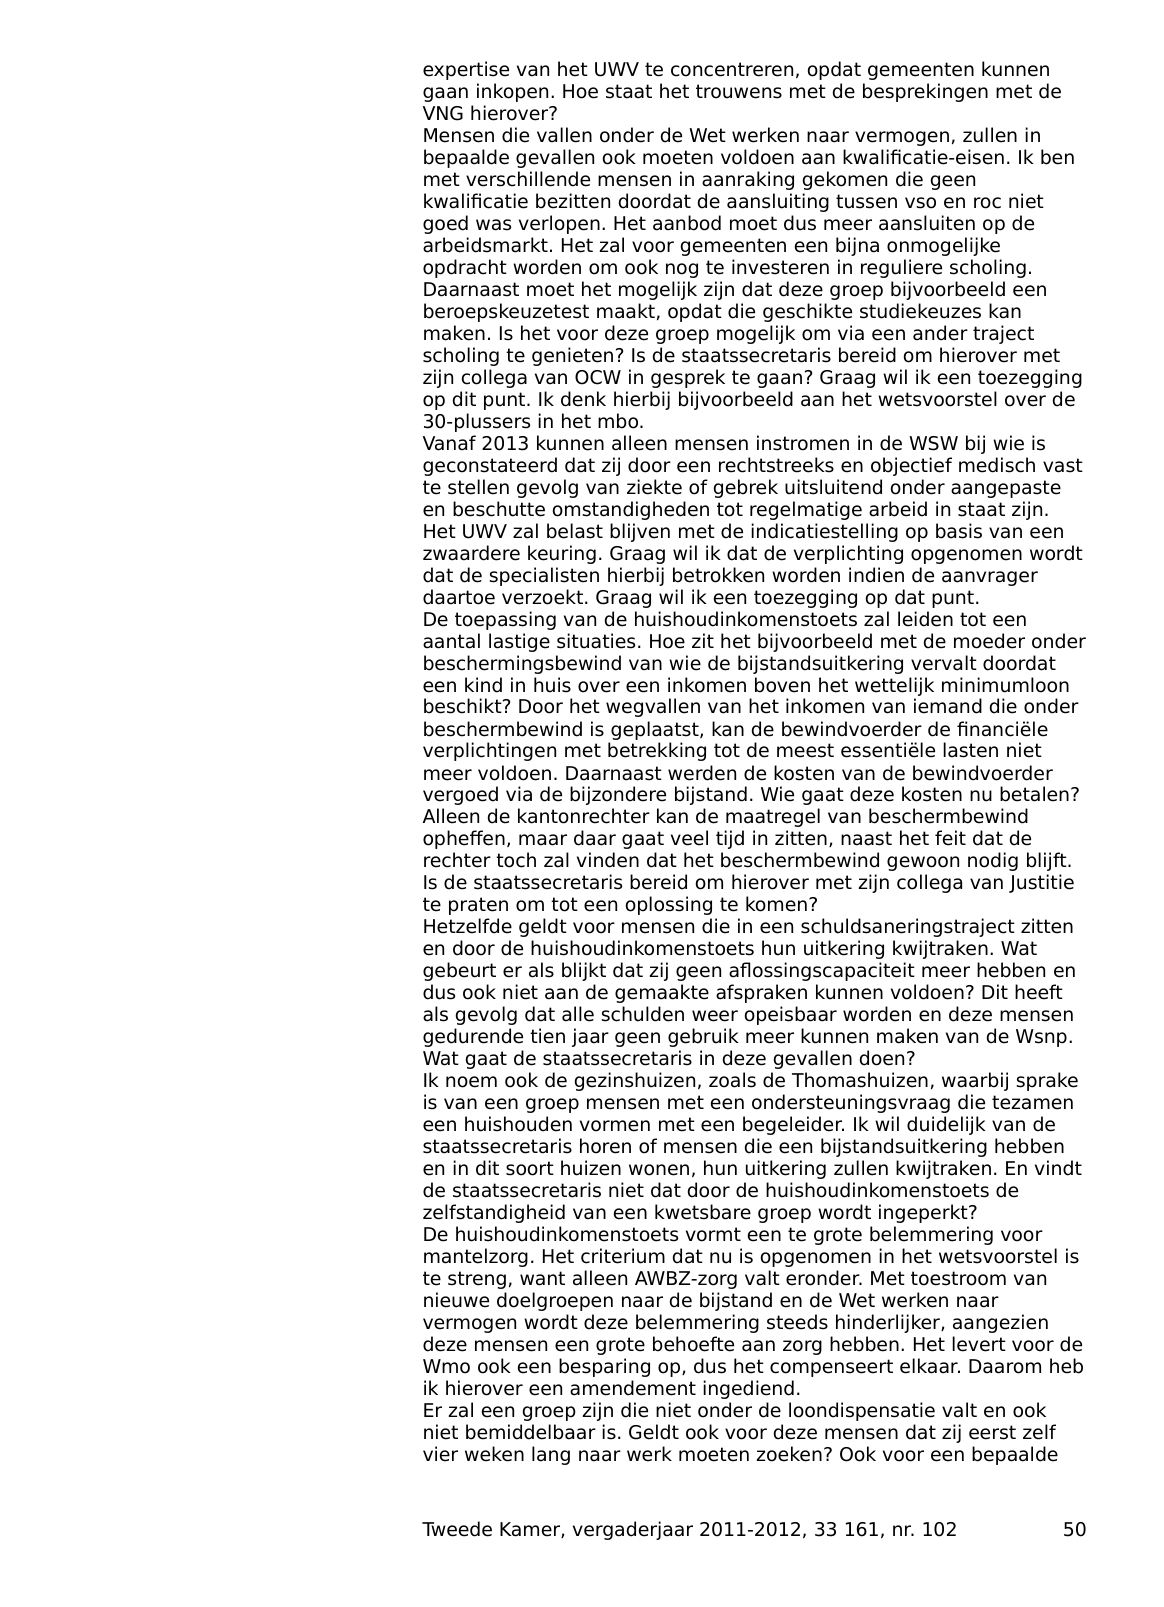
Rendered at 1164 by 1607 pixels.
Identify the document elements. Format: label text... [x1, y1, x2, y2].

text Hetzelfde geldt voor mensen die in een schuldsaneringstraject zitten en door de huishoudinkomenstoets hun uitkering kwijtraken. Wat gebeurt er als blijkt dat zij geen aflossingscapaciteit meer hebben en dus ook niet aan de gemaakte afspraken kunnen voldoen? Dit heeft als gevolg dat alle schulden weer opeisbaar worden en deze mensen gedurende tien jaar geen gebruik meer kunnen maken van de Wsnp. Wat gaat de staatssecretaris in deze gevallen doen? [422, 916, 1087, 1070]
text expertise van het UWV te concentreren, opdat gemeenten kunnen gaan inkopen. Hoe staat het trouwens met de besprekingen met de VNG hierover? [422, 59, 1087, 125]
text Ik noem ook de gezinshuizen, zoals de Thomashuizen, waarbij sprake is van een groep mensen met een ondersteuningsvraag die tezamen een huishouden vormen met een begeleider. Ik wil duidelijk van de staatssecretaris horen of mensen die een bijstandsuitkering hebben en in dit soort huizen wonen, hun uitkering zullen kwijtraken. En vindt de staatssecretaris niet dat door de huishoudinkomenstoets de zelfstandigheid van een kwetsbare groep wordt ingeperkt? [422, 1070, 1087, 1224]
text De huishoudinkomenstoets vormt een te grote belemmering voor mantelzorg. Het criterium dat nu is opgenomen in het wetsvoorstel is te streng, want alleen AWBZ-zorg valt eronder. Met toestroom van nieuwe doelgroepen naar de bijstand en de Wet werken naar vermogen wordt deze belemmering steeds hinderlijker, aangezien deze mensen een grote behoefte aan zorg hebben. Het levert voor de Wmo ook een besparing op, dus het compenseert elkaar. Daarom heb ik hierover een amendement ingediend. [422, 1224, 1087, 1400]
text Er zal een groep zijn die niet onder de loondispensatie valt en ook niet bemiddelbaar is. Geldt ook voor deze mensen dat zij eerst zelf vier weken lang naar werk moeten zoeken? Ook voor een bepaalde [422, 1400, 1087, 1466]
text Mensen die vallen onder de Wet werken naar vermogen, zullen in bepaalde gevallen ook moeten voldoen aan kwalificatie-eisen. Ik ben met verschillende mensen in aanraking gekomen die geen kwalificatie bezitten doordat de aansluiting tussen vso en roc niet goed was verlopen. Het aanbod moet dus meer aansluiten op de arbeidsmarkt. Het zal voor gemeenten een bijna onmogelijke opdracht worden om ook nog te investeren in reguliere scholing. Daarnaast moet het mogelijk zijn dat deze groep bijvoorbeeld een beroepskeuzetest maakt, opdat die geschikte studiekeuzes kan maken. Is het voor deze groep mogelijk om via een ander traject scholing te genieten? Is de staatssecretaris bereid om hierover met zijn collega van OCW in gesprek te gaan? Graag wil ik een toezegging op dit punt. Ik denk hierbij bijvoorbeeld aan het wetsvoorstel over de 30-plussers in het mbo. [422, 125, 1087, 433]
text De toepassing van de huishoudinkomenstoets zal leiden tot een aantal lastige situaties. Hoe zit het bijvoorbeeld met de moeder onder beschermingsbewind van wie de bijstandsuitkering vervalt doordat een kind in huis over een inkomen boven het wettelijk minimumloon beschikt? Door het wegvallen van het inkomen van iemand die onder beschermbewind is geplaatst, kan de bewindvoerder de financiële verplichtingen met betrekking tot de meest essentiële lasten niet meer voldoen. Daarnaast werden de kosten van de bewindvoerder vergoed via de bijzondere bijstand. Wie gaat deze kosten nu betalen? Alleen de kantonrechter kan de maatregel van beschermbewind opheffen, maar daar gaat veel tijd in zitten, naast het feit dat de rechter toch zal vinden dat het beschermbewind gewoon nodig blijft. Is de staatssecretaris bereid om hierover met zijn collega van Justitie te praten om tot een oplossing te komen? [422, 608, 1087, 916]
text Vanaf 2013 kunnen alleen mensen instromen in de WSW bij wie is geconstateerd dat zij door een rechtstreeks en objectief medisch vast te stellen gevolg van ziekte of gebrek uitsluitend onder aangepaste en beschutte omstandigheden tot regelmatige arbeid in staat zijn. Het UWV zal belast blijven met de indicatiestelling op basis van een zwaardere keuring. Graag wil ik dat de verplichting opgenomen wordt dat de specialisten hierbij betrokken worden indien de aanvrager daartoe verzoekt. Graag wil ik een toezegging op dat punt. [422, 433, 1087, 608]
